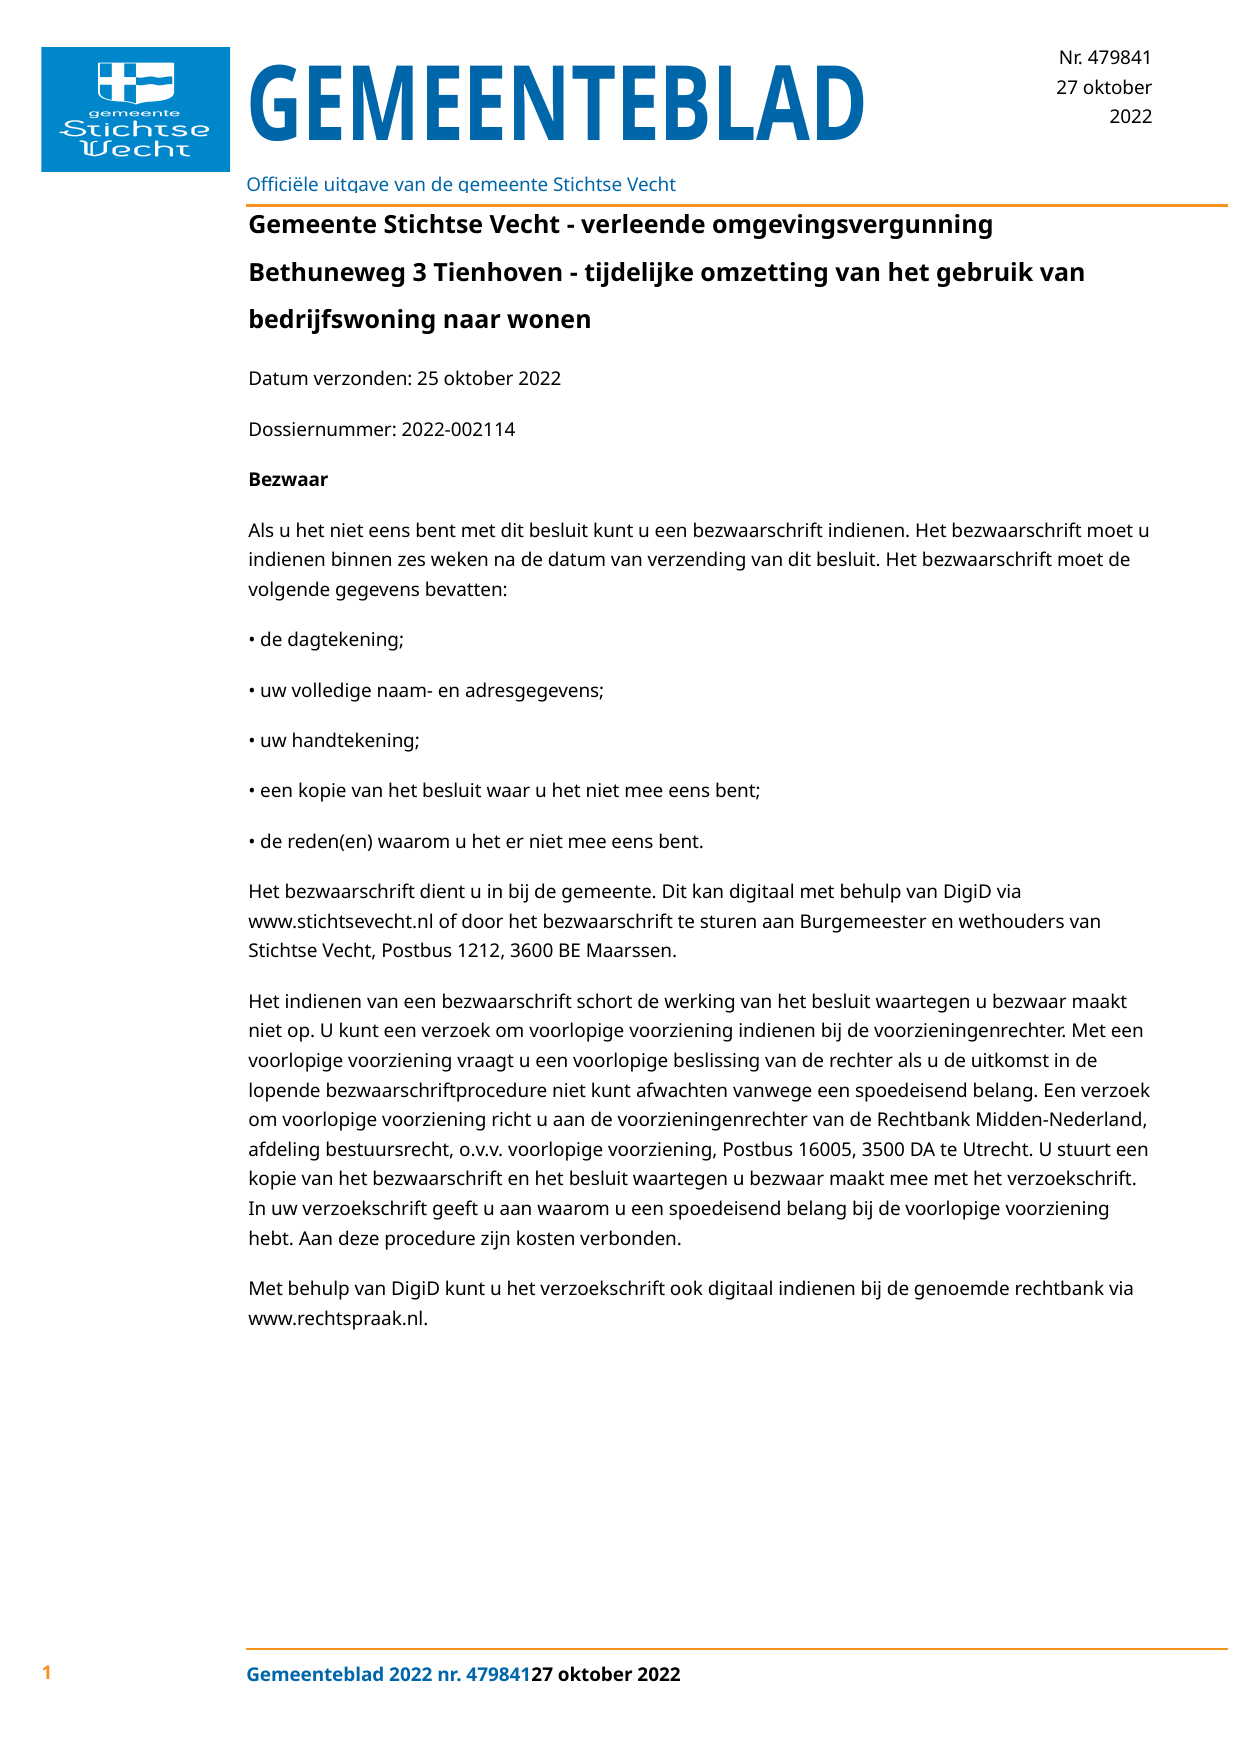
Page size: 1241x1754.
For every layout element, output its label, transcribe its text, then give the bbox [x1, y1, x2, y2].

text Het indienen van een bezwaarschrift schort de werking van het besluit waartegen u bezwaar maakt niet op. U kunt een verzoek om voorlopige voorziening indienen bij de voorzieningenrechter. Met een voorlopige voorziening vraagt u een voorlopige beslissing van de rechter als u de uitkomst in de lopende bezwaarschriftprocedure niet kunt afwachten vanwege een spoedeisend belang. Een verzoek om voorlopige voorziening richt u aan de voorzieningenrechter van de Rechtbank Midden-Nederland, afdeling bestuursrecht, o.v.v. voorlopige voorziening, Postbus 16005, 3500 DA te Utrecht. U stuurt een kopie van het bezwaarschrift en het besluit waartegen u bezwaar maakt mee met het verzoekschrift. In uw verzoekschrift geeft u aan waarom u een spoedeisend belang bij de voorlopige voorziening hebt. Aan deze procedure zijn kosten verbonden. [248, 988, 1152, 1250]
text • uw volledige naam- en adresgegevens; [248, 677, 1152, 702]
text • de reden(en) waarom u het er niet mee eens bent. [248, 828, 1152, 854]
text • een kopie van het besluit waar u het niet mee eens bent; [248, 778, 1152, 803]
text Gemeente Stichtse Vecht - verleende omgevingsvergunning Bethuneweg 3 Tienhoven - tijdelijke omzetting van het gebruik van bedrijfswoning naar wonen [248, 207, 1152, 336]
text Bezwaar [248, 466, 1152, 492]
text Het bezwaarschrift dient u in bij de gemeente. Dit kan digitaal met behulp van DigiD via www.stichtsevecht.nl of door het bezwaarschrift te sturen aan Burgemeester en wethouders van Stichtse Vecht, Postbus 1212, 3600 BE Maarssen. [248, 878, 1152, 963]
text • de dagtekening; [248, 626, 1152, 652]
picture [137, 63, 174, 103]
picture [99, 63, 135, 101]
text Als u het niet eens bent met dit besluit kunt u een bezwaarschrift indienen. Het bezwaarschrift moet u indienen binnen zes weken na de datum van verzending van dit besluit. Het bezwaarschrift moet de volgende gegevens bevatten: [248, 517, 1152, 602]
text Dossiernummer: 2022-002114 [248, 416, 1152, 442]
text • uw handtekening; [248, 727, 1152, 753]
text Met behulp van DigiD kunt u het verzoekschrift ook digitaal indienen bij de genoemde rechtbank via www.rechtspraak.nl. [248, 1275, 1152, 1330]
text Datum verzonden: 25 oktober 2022 [248, 366, 1152, 391]
